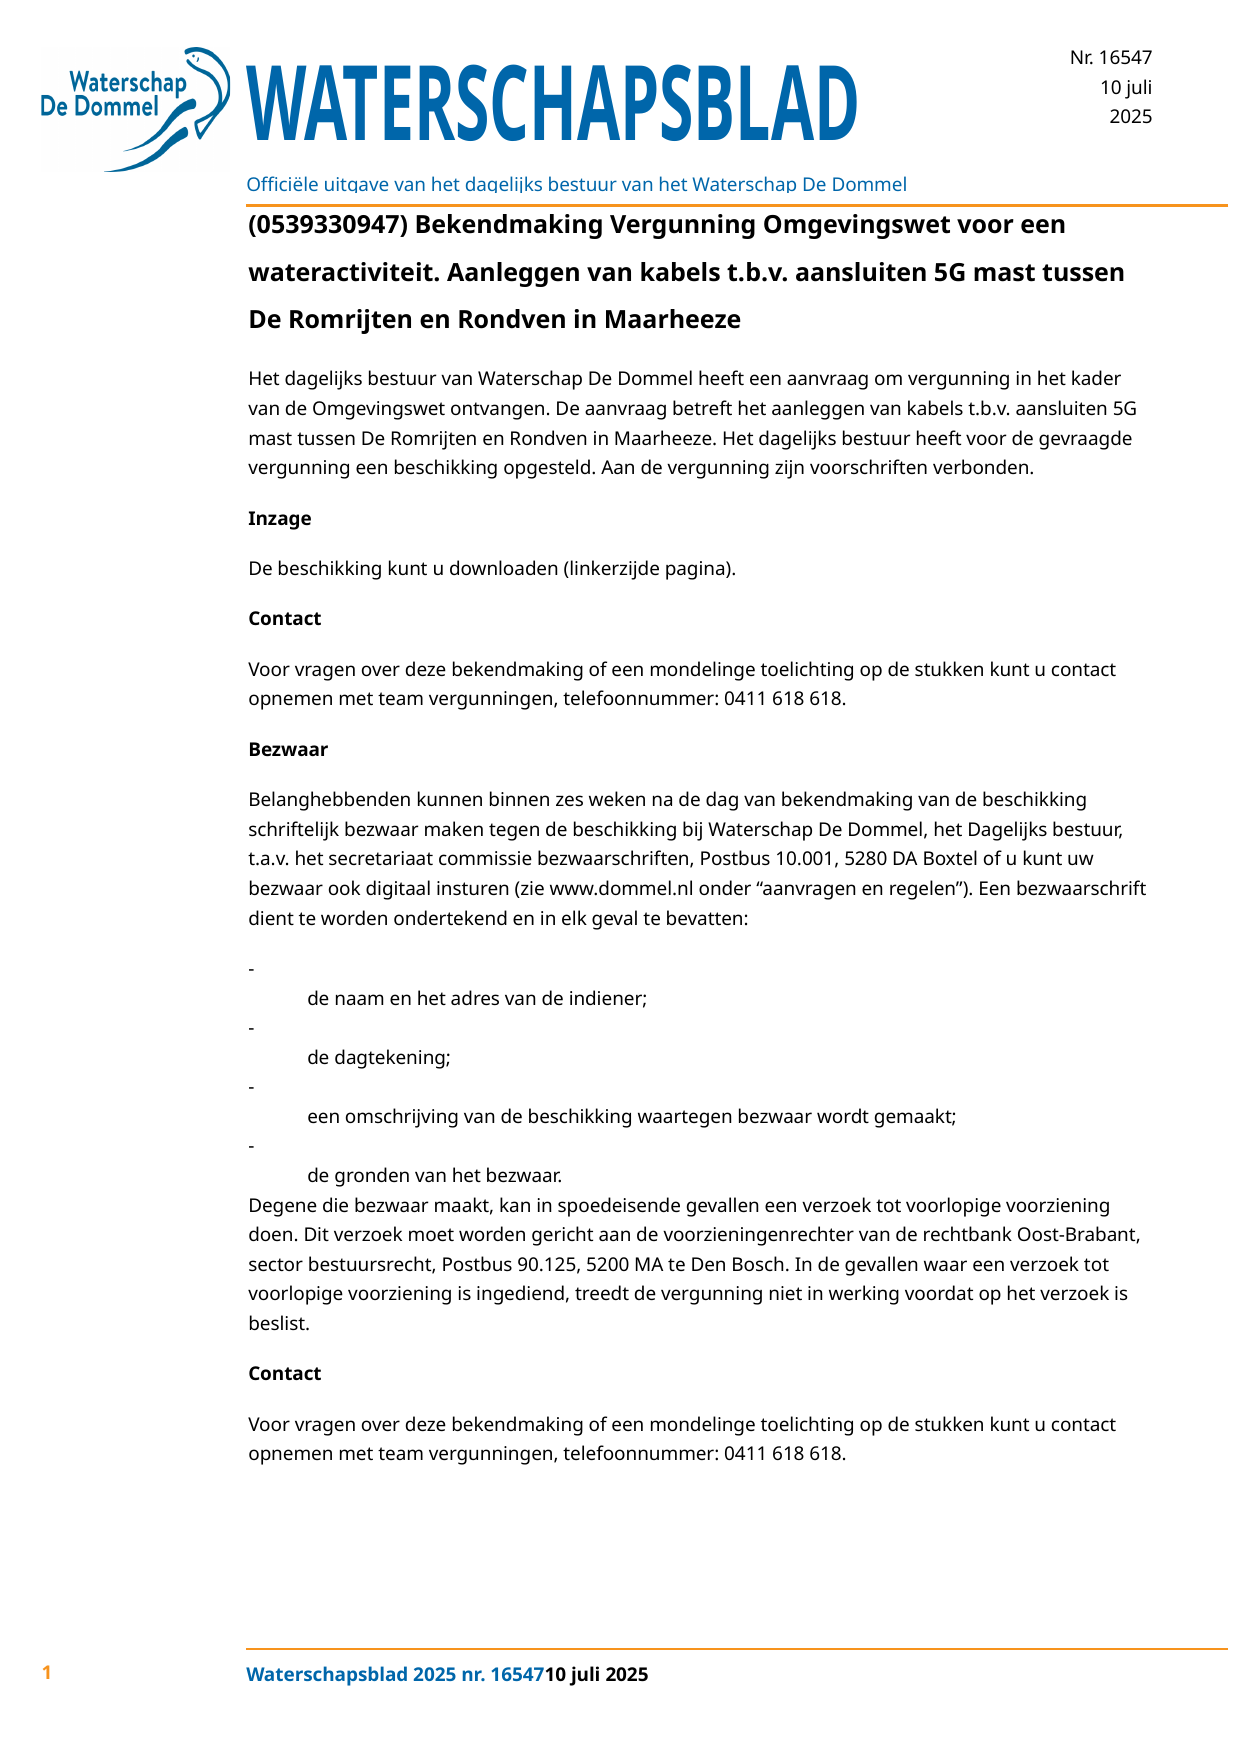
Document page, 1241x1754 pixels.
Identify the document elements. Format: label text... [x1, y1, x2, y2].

picture [198, 118, 210, 131]
list de dagtekening; [248, 1044, 1152, 1069]
text Contact [248, 606, 1152, 631]
list een omschrijving van de beschikking waartegen bezwaar wordt gemaakt; [248, 1103, 1152, 1129]
picture [45, 99, 51, 111]
text Voor vragen over deze bekendmaking of een mondelinge toelichting op de stukken kunt u contact opnemen met team vergunningen, telefoonnummer: 0411 618 618. [248, 1411, 1152, 1466]
text Belanghebbenden kunnen binnen zes weken na de dag van bekendmaking van de beschikking schriftelijk bezwaar maken tegen de beschikking bij Waterschap De Dommel, het Dagelijks bestuur, t.a.v. het secretariaat commissie bezwaarschriften, Postbus 10.001, 5280 DA Boxtel of u kunt uw bezwaar ook digitaal insturen (zie www.dommel.nl onder “aanvragen en regelen”). Een bezwaarschrift dient te worden ondertekend en in elk geval te bevatten: [248, 786, 1152, 930]
text Degene die bezwaar maakt, kan in spoedeisende gevallen een verzoek tot voorlopige voorziening doen. Dit verzoek moet worden gericht aan de voorzieningenrechter van de rechtbank Oost-Brabant, sector bestuursrecht, Postbus 90.125, 5200 MA te Den Bosch. In de gevallen waar een verzoek tot voorlopige voorziening is ingediend, treedt de vergunning niet in werking voordat op het verzoek is beslist. [248, 1192, 1152, 1336]
text Bezwaar [248, 736, 1152, 762]
text Voor vragen over deze bekendmaking of een mondelinge toelichting op de stukken kunt u contact opnemen met team vergunningen, telefoonnummer: 0411 618 618. [248, 656, 1152, 711]
text Het dagelijks bestuur van Waterschap De Dommel heeft een aanvraag om vergunning in het kader van de Omgevingswet ontvangen. De aanvraag betreft het aanleggen van kabels t.b.v. aansluiten 5G mast tussen De Romrijten en Rondven in Maarheeze. Het dagelijks bestuur heeft voor de gevraagde vergunning een beschikking opgesteld. Aan de vergunning zijn voorschriften verbonden. [248, 366, 1152, 480]
list de naam en het adres van de indiener; [248, 985, 1152, 1010]
text De beschikking kunt u downloaden (linkerzijde pagina). [248, 555, 1152, 581]
picture [204, 47, 231, 76]
text Contact [248, 1361, 1152, 1386]
text Inzage [248, 505, 1152, 530]
list de gronden van het bezwaar. [248, 1162, 1152, 1188]
text (0539330947) Bekendmaking Vergunning Omgevingswet voor een wateractiviteit. Aanleggen van kabels t.b.v. aansluiten 5G mast tussen De Romrijten en Rondven in Maarheeze [248, 207, 1152, 336]
picture [41, 47, 231, 172]
